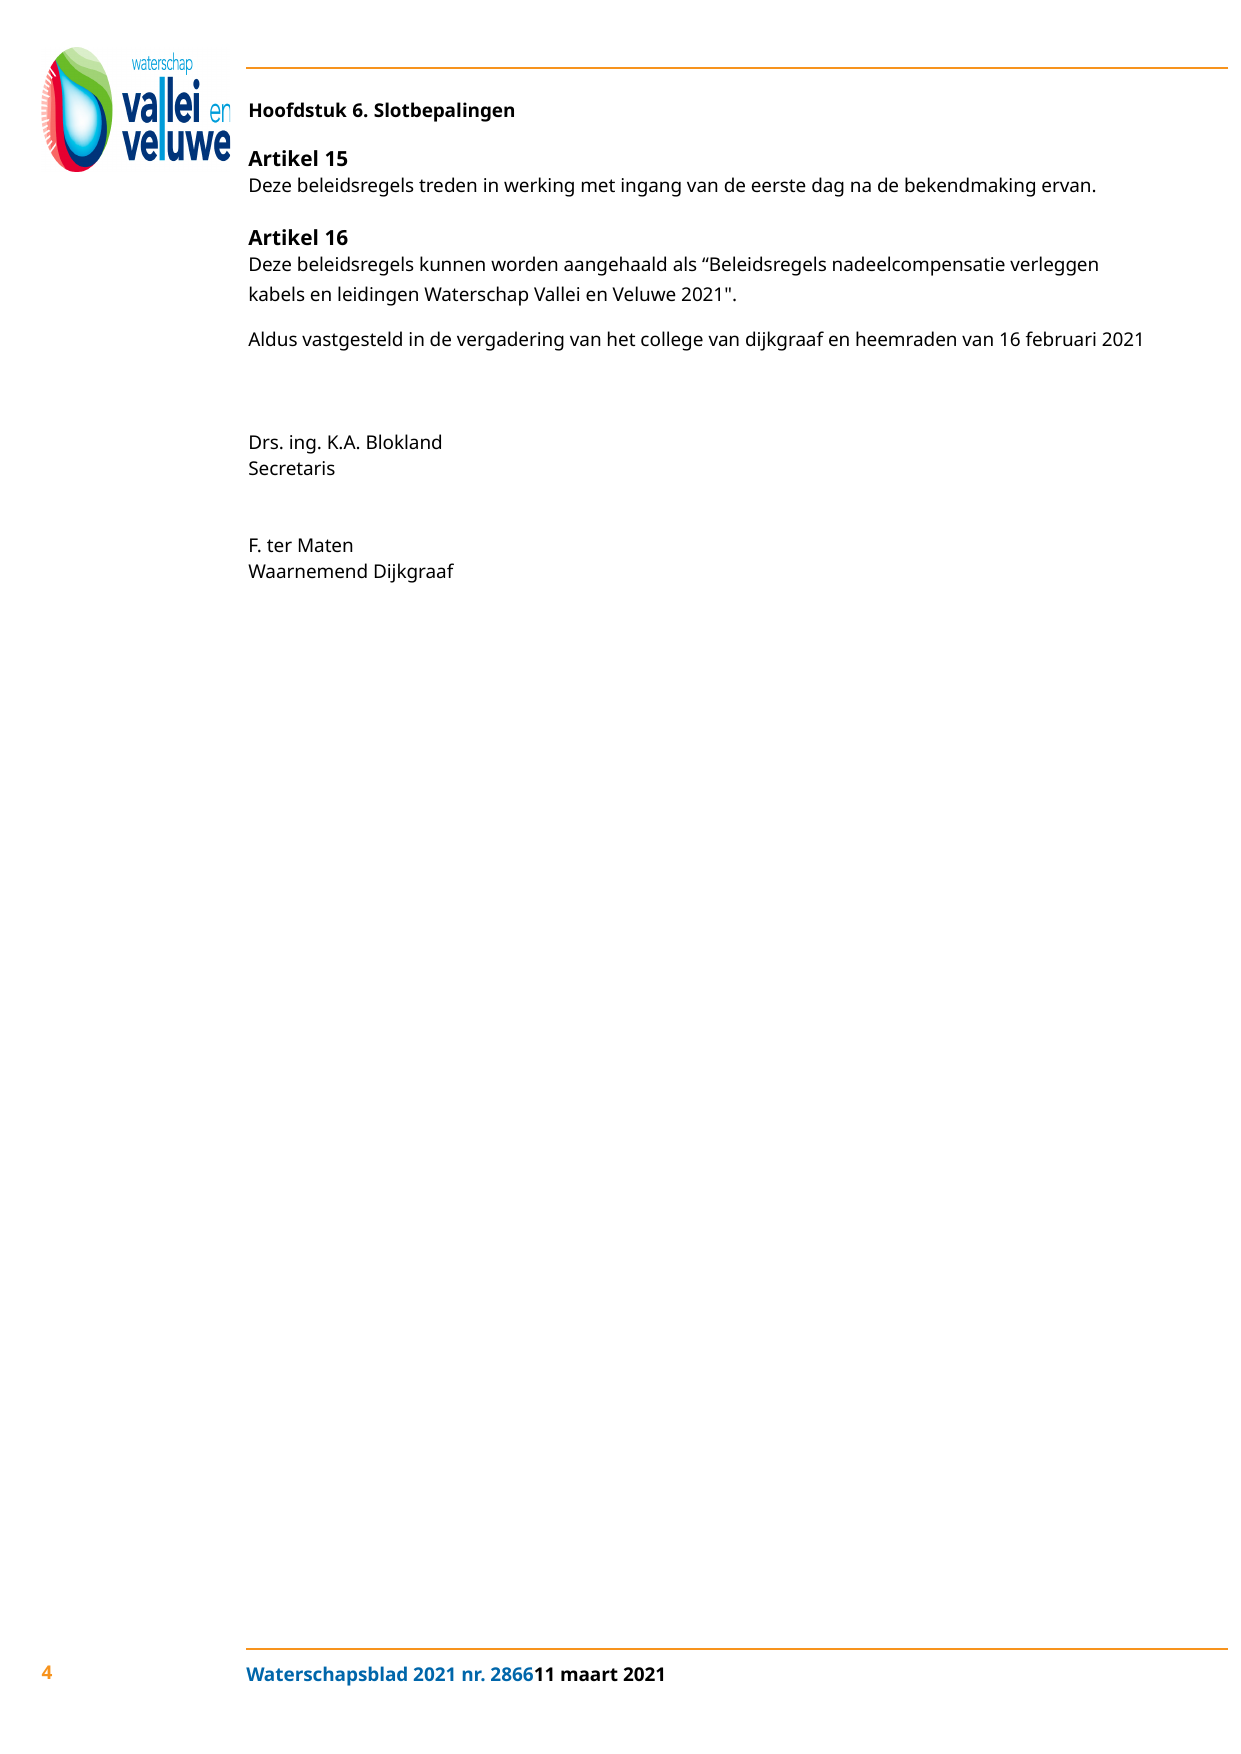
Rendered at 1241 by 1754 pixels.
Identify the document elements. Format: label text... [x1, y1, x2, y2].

text Artikel 16 [248, 223, 1152, 251]
picture [41, 47, 231, 172]
text Deze beleidsregels kunnen worden aangehaald als “Beleidsregels nadeelcompensatie verleggen kabels en leidingen Waterschap Vallei en Veluwe 2021". [248, 251, 1152, 307]
text Hoofdstuk 6. Slotbepalingen [248, 95, 1152, 123]
text Waarnemend Dijkgraaf [248, 558, 1152, 584]
text Artikel 15 [248, 144, 1152, 172]
text Secretaris [248, 455, 1152, 481]
text Aldus vastgesteld in de vergadering van het college van dijkgraaf en heemraden van 16 februari 2021 [248, 327, 1152, 352]
text F. ter Maten [248, 532, 1152, 558]
text Drs. ing. K.A. Blokland [248, 429, 1152, 455]
text Deze beleidsregels treden in werking met ingang van de eerste dag na de bekendmaking ervan. [248, 172, 1152, 198]
